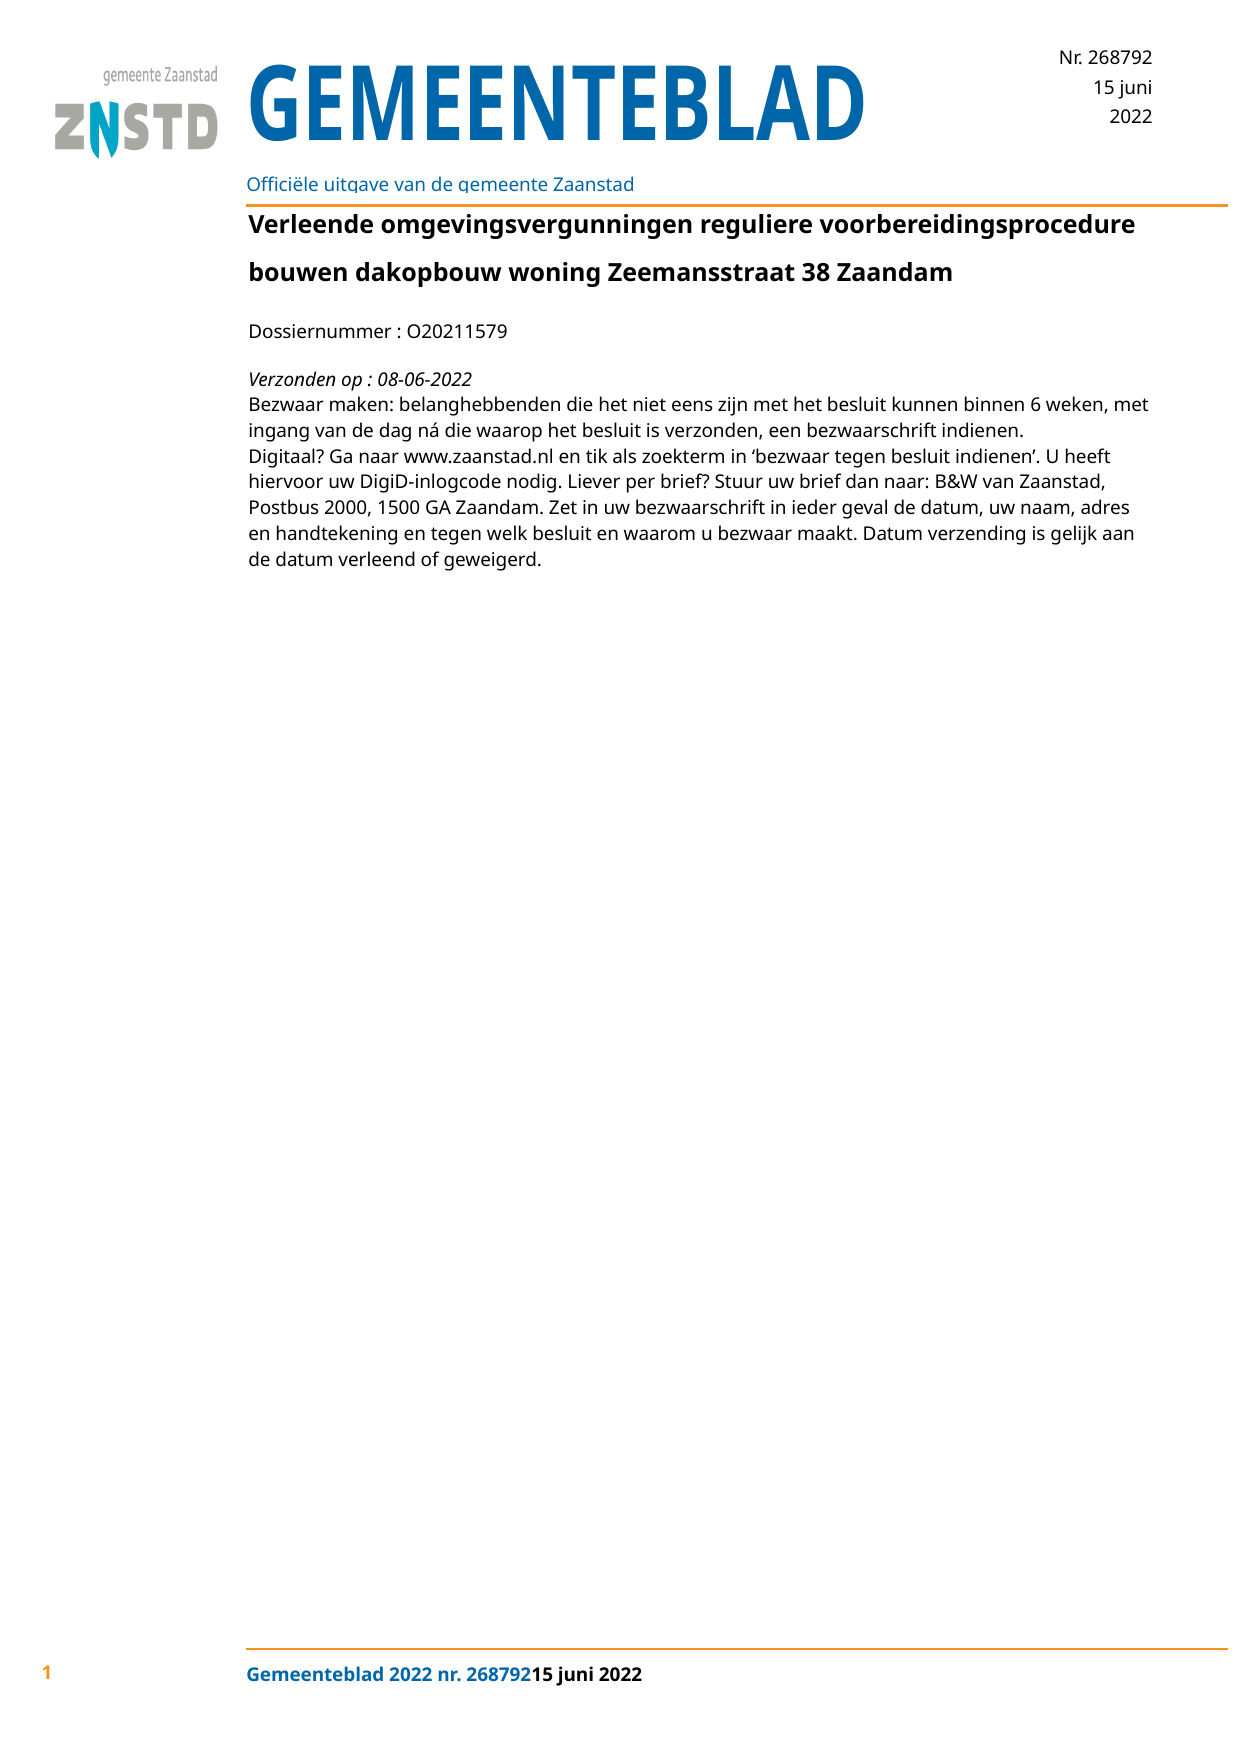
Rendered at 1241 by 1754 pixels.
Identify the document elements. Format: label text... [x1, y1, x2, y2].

text Verzonden op : 08-06-2022 [248, 366, 1152, 391]
text Bezwaar maken: belanghebbenden die het niet eens zijn met het besluit kunnen binnen 6 weken, met ingang van de dag ná die waarop het besluit is verzonden, een bezwaarschrift indienen. [248, 391, 1152, 443]
text Dossiernummer : O20211579 [248, 318, 1152, 344]
text Digitaal? Ga naar www.zaanstad.nl en tik als zoekterm in ‘bezwaar tegen besluit indienen’. U heeft hiervoor uw DigiD-inlogcode nodig. Liever per brief? Stuur uw brief dan naar: B&W van Zaanstad, Postbus 2000, 1500 GA Zaandam. Zet in uw bezwaarschrift in ieder geval de datum, uw naam, adres en handtekening en tegen welk besluit en waarom u bezwaar maakt. Datum verzending is gelijk aan de datum verleend of geweigerd. [248, 443, 1152, 572]
picture [41, 47, 231, 172]
text Verleende omgevingsvergunningen reguliere voorbereidingsprocedure bouwen dakopbouw woning Zeemansstraat 38 Zaandam [248, 207, 1152, 288]
